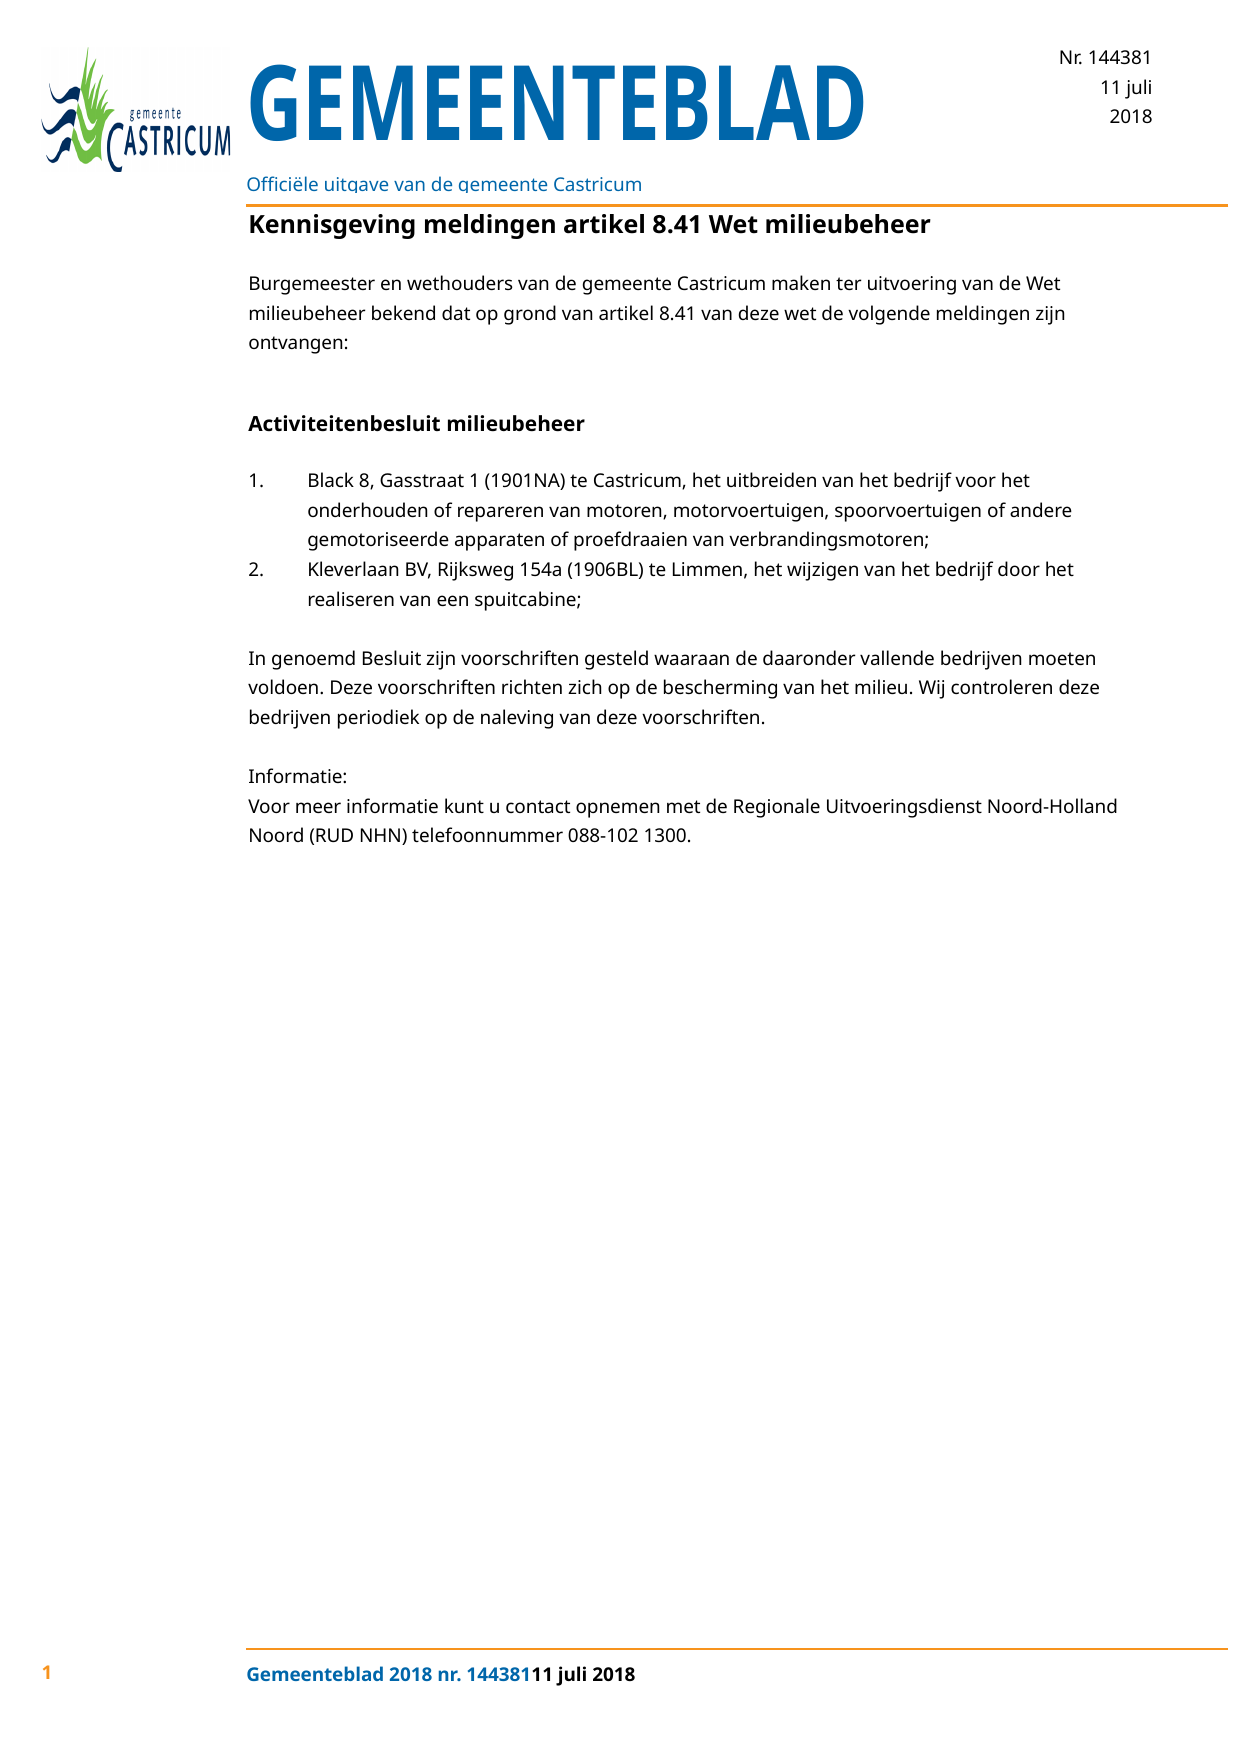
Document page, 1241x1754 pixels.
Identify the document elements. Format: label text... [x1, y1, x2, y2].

list Kleverlaan BV, Rijksweg 154a (1906BL) te Limmen, het wijzigen van het bedrijf door het realiseren van een spuitcabine; [248, 556, 1152, 612]
text Activiteitenbesluit milieubeheer [248, 409, 1152, 438]
text In genoemd Besluit zijn voorschriften gesteld waaraan de daaronder vallende bedrijven moeten voldoen. Deze voorschriften richten zich op de bescherming van het milieu. Wij controleren deze bedrijven periodiek op de naleving van deze voorschriften. [248, 645, 1152, 730]
text Informatie: [248, 763, 1152, 789]
picture [41, 47, 231, 172]
text Burgemeester en wethouders van de gemeente Castricum maken ter uitvoering van de Wet milieubeheer bekend dat op grond van artikel 8.41 van deze wet de volgende meldingen zijn ontvangen: [248, 270, 1152, 355]
text Voor meer informatie kunt u contact opnemen met de Regionale Uitvoeringsdienst Noord-Holland Noord (RUD NHN) telefoonnummer 088-102 1300. [248, 793, 1152, 848]
list Black 8, Gasstraat 1 (1901NA) te Castricum, het uitbreiden van het bedrijf voor het onderhouden of repareren van motoren, motorvoertuigen, spoorvoertuigen of andere gemotoriseerde apparaten of proefdraaien van verbrandingsmotoren; [248, 467, 1152, 552]
text Kennisgeving meldingen artikel 8.41 Wet milieubeheer [248, 207, 1152, 241]
